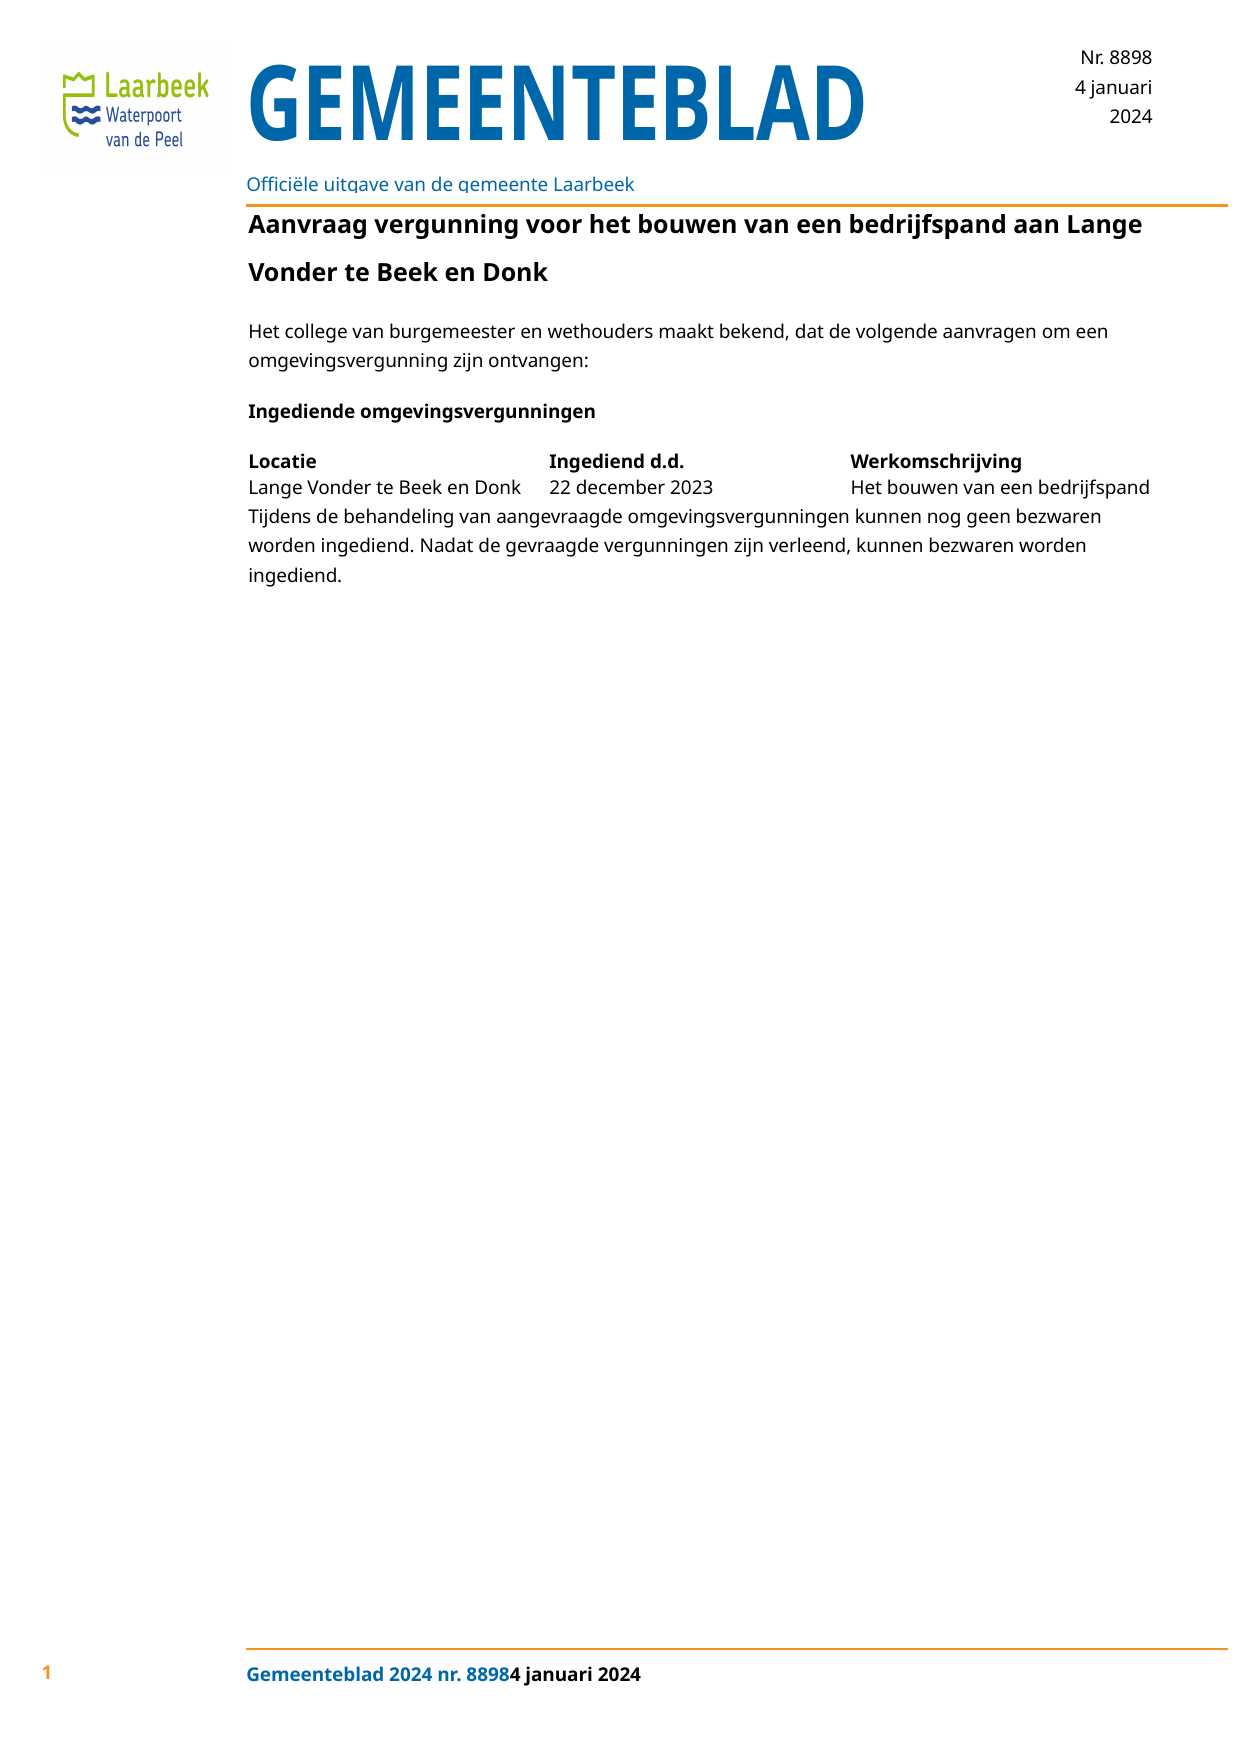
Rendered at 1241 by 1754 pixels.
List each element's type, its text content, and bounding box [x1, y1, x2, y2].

picture [41, 47, 231, 172]
table_header Ingediend d.d. [549, 449, 850, 474]
table_cell Lange Vonder te Beek en Donk [248, 474, 549, 500]
table_header Werkomschrijving [850, 449, 1152, 474]
text Tijdens de behandeling van aangevraagde omgevingsvergunningen kunnen nog geen bezwaren worden ingediend. Nadat de gevraagde vergunningen zijn verleend, kunnen bezwaren worden ingediend. [248, 503, 1152, 588]
text Ingediende omgevingsvergunningen [248, 398, 1152, 424]
table_cell Het bouwen van een bedrijfspand [850, 474, 1152, 500]
table_cell 22 december 2023 [549, 474, 850, 500]
text Het college van burgemeester en wethouders maakt bekend, dat de volgende aanvragen om een omgevingsvergunning zijn ontvangen: [248, 318, 1152, 373]
text Aanvraag vergunning voor het bouwen van een bedrijfspand aan Lange Vonder te Beek en Donk [248, 207, 1152, 288]
table_header Locatie [248, 449, 549, 474]
